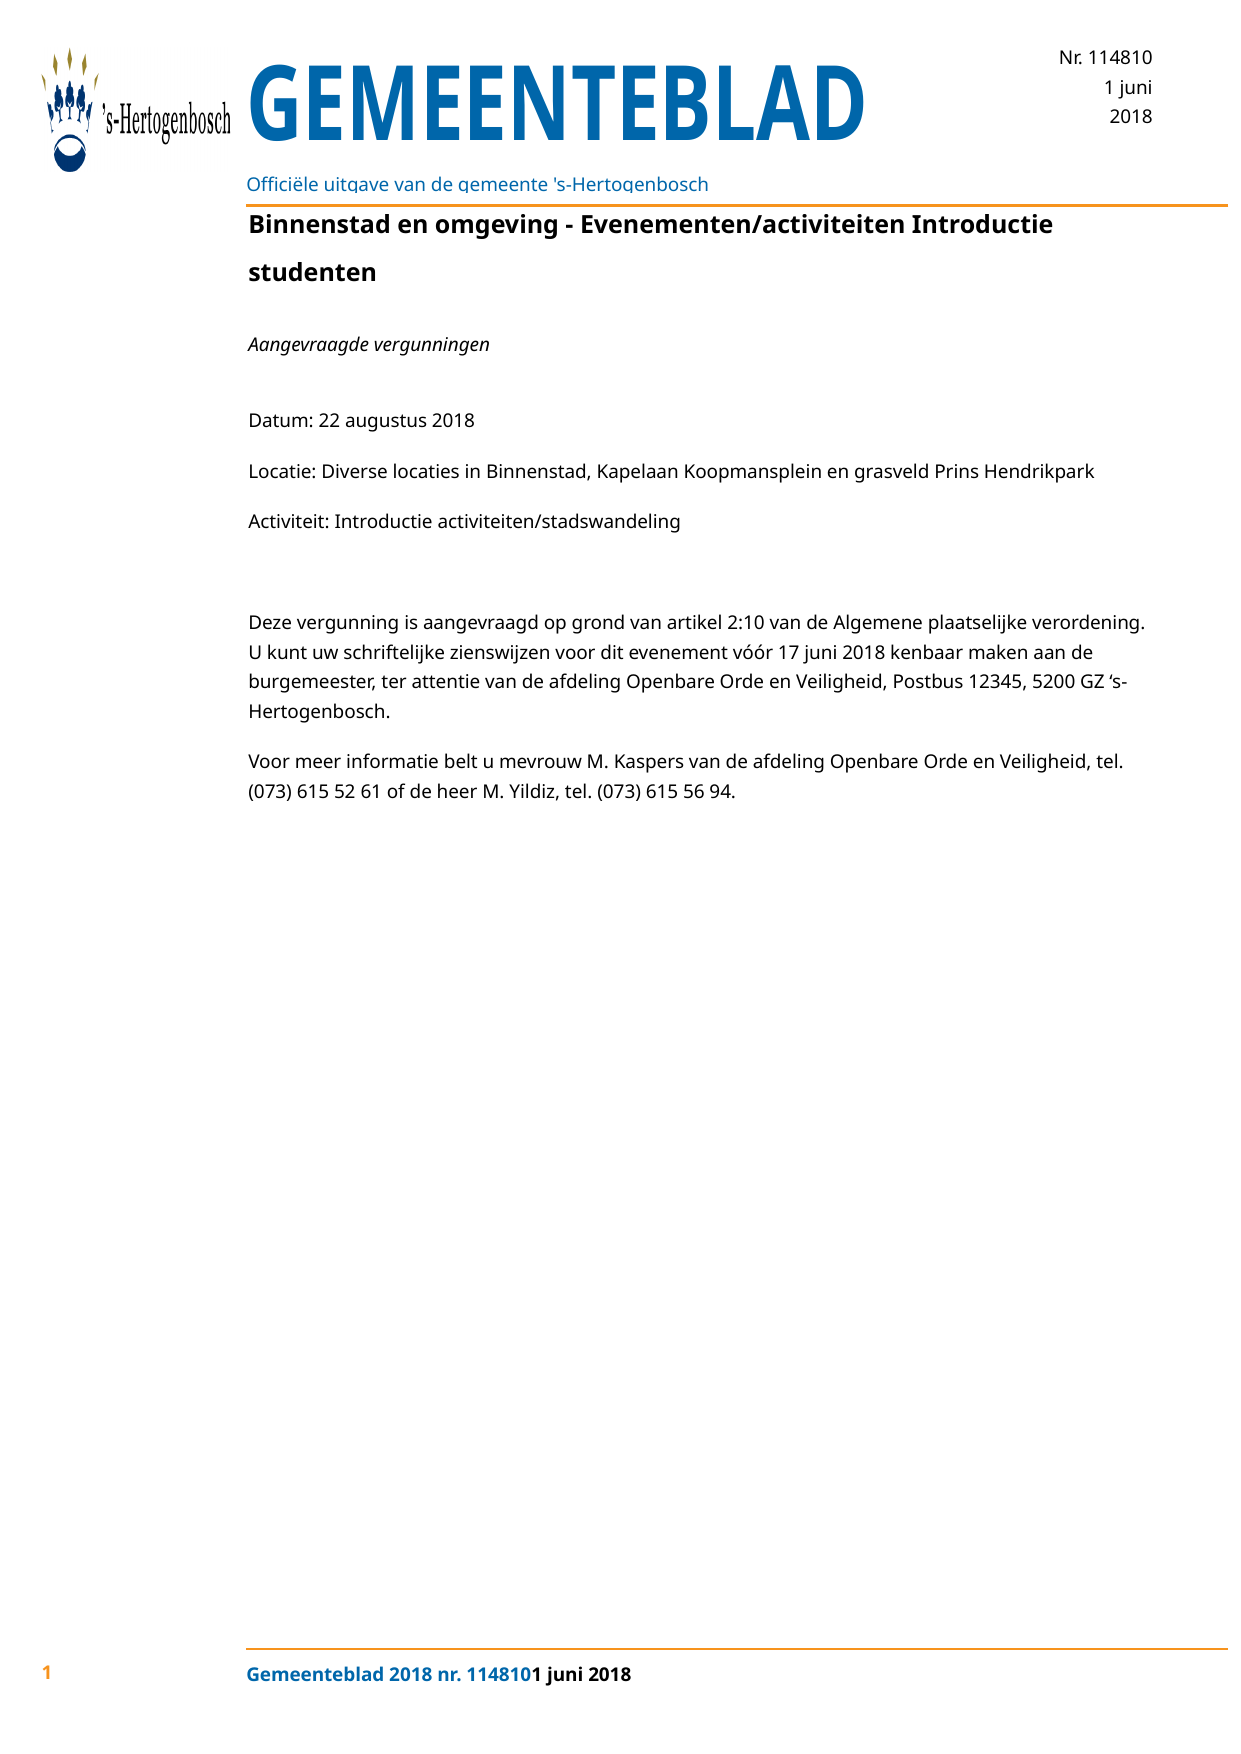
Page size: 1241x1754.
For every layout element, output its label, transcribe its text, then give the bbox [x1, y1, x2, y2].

text Datum: 22 augustus 2018 [248, 408, 1152, 433]
text Deze vergunning is aangevraagd op grond van artikel 2:10 van de Algemene plaatselijke verordening. U kunt uw schriftelijke zienswijzen voor dit evenement vóór 17 juni 2018 kenbaar maken aan de burgemeester, ter attentie van de afdeling Openbare Orde en Veiligheid, Postbus 12345, 5200 GZ ‘s-Hertogenbosch. [248, 609, 1152, 724]
picture [41, 47, 231, 172]
text Locatie: Diverse locaties in Binnenstad, Kapelaan Koopmansplein en grasveld Prins Hendrikpark [248, 458, 1152, 484]
text Voor meer informatie belt u mevrouw M. Kaspers van de afdeling Openbare Orde en Veiligheid, tel. (073) 615 52 61 of de heer M. Yildiz, tel. (073) 615 56 94. [248, 748, 1152, 804]
text Aangevraagde vergunningen [248, 331, 1152, 357]
text Binnenstad en omgeving - Evenementen/activiteiten Introductie studenten [248, 207, 1152, 288]
text Activiteit: Introductie activiteiten/stadswandeling [248, 508, 1152, 534]
